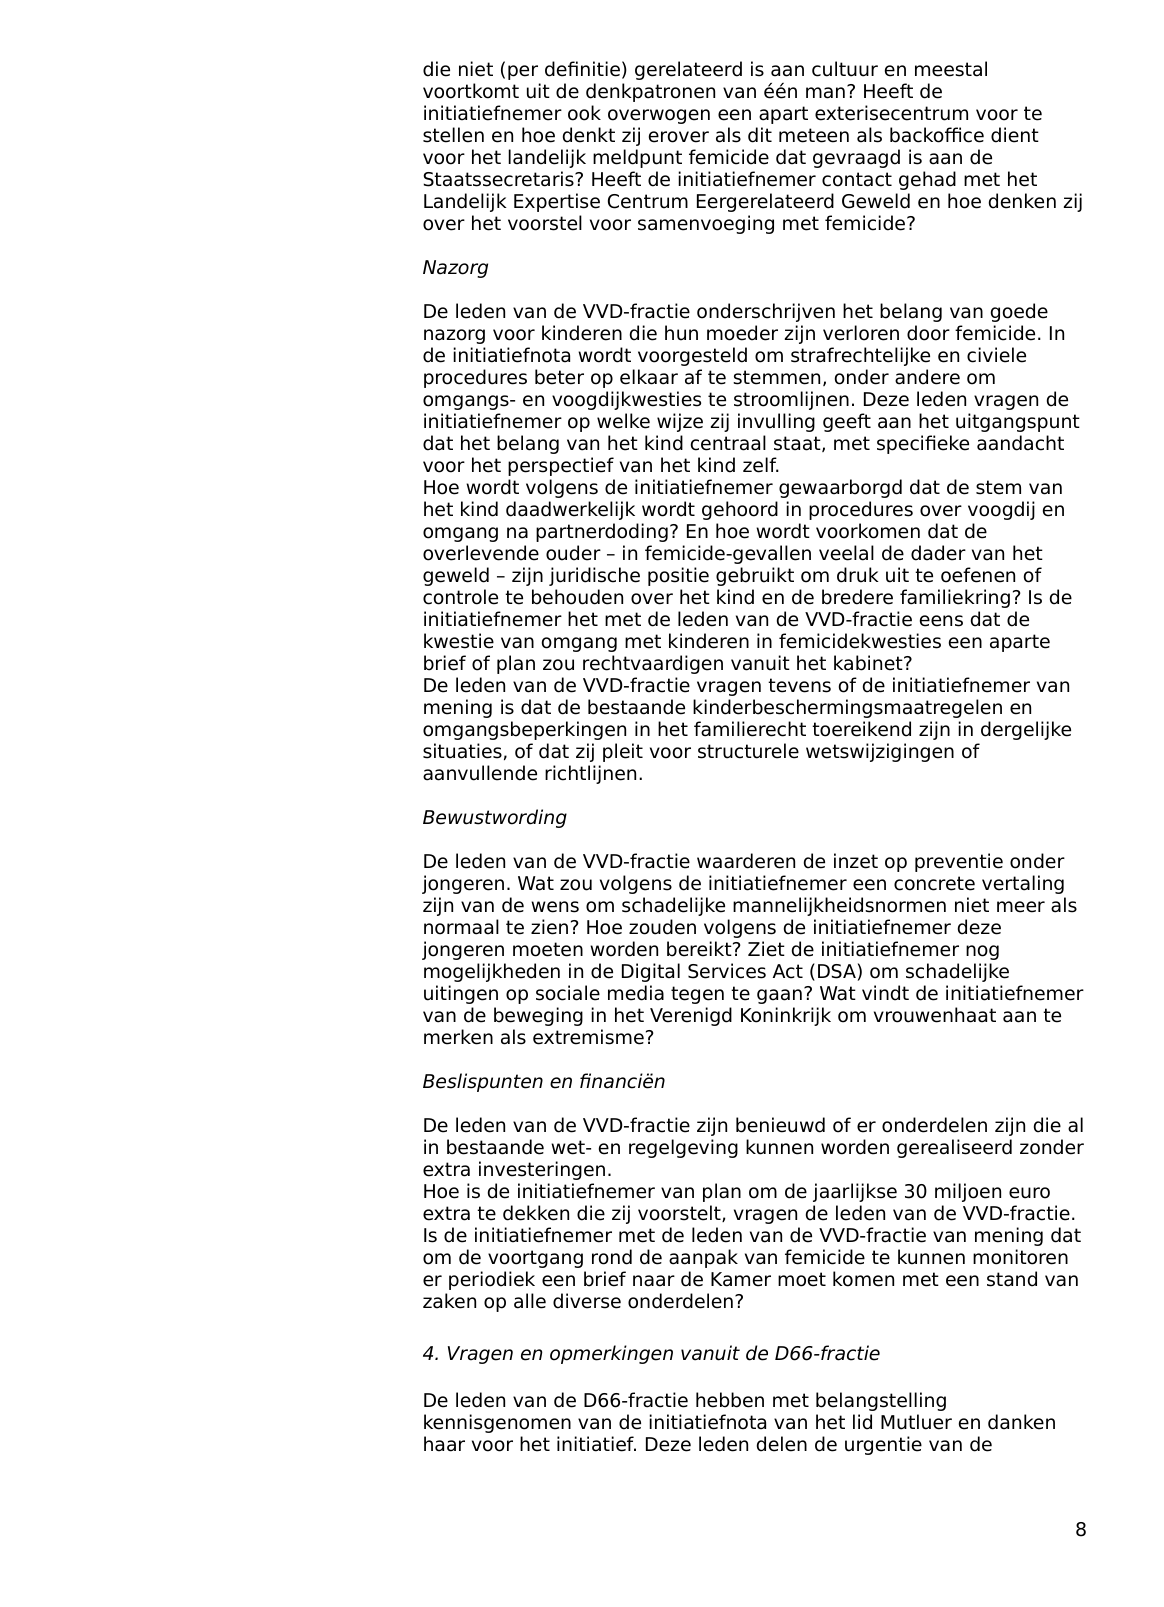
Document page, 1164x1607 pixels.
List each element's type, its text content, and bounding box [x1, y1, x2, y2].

text die niet (per definitie) gerelateerd is aan cultuur en meestal voortkomt uit de denkpatronen van één man? Heeft de initiatiefnemer ook overwogen een apart exterisecentrum voor te stellen en hoe denkt zij erover als dit meteen als backoffice dient voor het landelijk meldpunt femicide dat gevraagd is aan de Staatssecretaris? Heeft de initiatiefnemer contact gehad met het Landelijk Expertise Centrum Eergerelateerd Geweld en hoe denken zij over het voorstel voor samenvoeging met femicide? [422, 59, 1087, 235]
text De leden van de VVD-fractie vragen tevens of de initiatiefnemer van mening is dat de bestaande kinderbeschermingsmaatregelen en omgangsbeperkingen in het familierecht toereikend zijn in dergelijke situaties, of dat zij pleit voor structurele wetswijzigingen of aanvullende richtlijnen. [422, 675, 1087, 785]
text Hoe is de initiatiefnemer van plan om de jaarlijkse 30 miljoen euro extra te dekken die zij voorstelt, vragen de leden van de VVD-fractie. [422, 1181, 1087, 1225]
text De leden van de VVD-fractie waarderen de inzet op preventie onder jongeren. Wat zou volgens de initiatiefnemer een concrete vertaling zijn van de wens om schadelijke mannelijkheidsnormen niet meer als normaal te zien? Hoe zouden volgens de initiatiefnemer deze jongeren moeten worden bereikt? Ziet de initiatiefnemer nog mogelijkheden in de Digital Services Act (DSA) om schadelijke uitingen op sociale media tegen te gaan? Wat vindt de initiatiefnemer van de beweging in het Verenigd Koninkrijk om vrouwenhaat aan te merken als extremisme? [422, 851, 1087, 1049]
text De leden van de D66-fractie hebben met belangstelling kennisgenomen van de initiatiefnota van het lid Mutluer en danken haar voor het initiatief. Deze leden delen de urgentie van de [422, 1390, 1087, 1456]
subtitle Bewustwording [422, 807, 1087, 829]
subtitle 4. Vragen en opmerkingen vanuit de D66-fractie [422, 1343, 1087, 1365]
subtitle Beslispunten en financiën [422, 1071, 1087, 1093]
text De leden van de VVD-fractie zijn benieuwd of er onderdelen zijn die al in bestaande wet- en regelgeving kunnen worden gerealiseerd zonder extra investeringen. [422, 1115, 1087, 1181]
text Is de initiatiefnemer met de leden van de VVD-fractie van mening dat om de voortgang rond de aanpak van femicide te kunnen monitoren er periodiek een brief naar de Kamer moet komen met een stand van zaken op alle diverse onderdelen? [422, 1225, 1087, 1313]
text Hoe wordt volgens de initiatiefnemer gewaarborgd dat de stem van het kind daadwerkelijk wordt gehoord in procedures over voogdij en omgang na partnerdoding? En hoe wordt voorkomen dat de overlevende ouder – in femicide-gevallen veelal de dader van het geweld – zijn juridische positie gebruikt om druk uit te oefenen of controle te behouden over het kind en de bredere familiekring? Is de initiatiefnemer het met de leden van de VVD-fractie eens dat de kwestie van omgang met kinderen in femicidekwesties een aparte brief of plan zou rechtvaardigen vanuit het kabinet? [422, 477, 1087, 675]
subtitle Nazorg [422, 257, 1087, 279]
text De leden van de VVD-fractie onderschrijven het belang van goede nazorg voor kinderen die hun moeder zijn verloren door femicide. In de initiatiefnota wordt voorgesteld om strafrechtelijke en civiele procedures beter op elkaar af te stemmen, onder andere om omgangs- en voogdijkwesties te stroomlijnen. Deze leden vragen de initiatiefnemer op welke wijze zij invulling geeft aan het uitgangspunt dat het belang van het kind centraal staat, met specifieke aandacht voor het perspectief van het kind zelf. [422, 301, 1087, 477]
